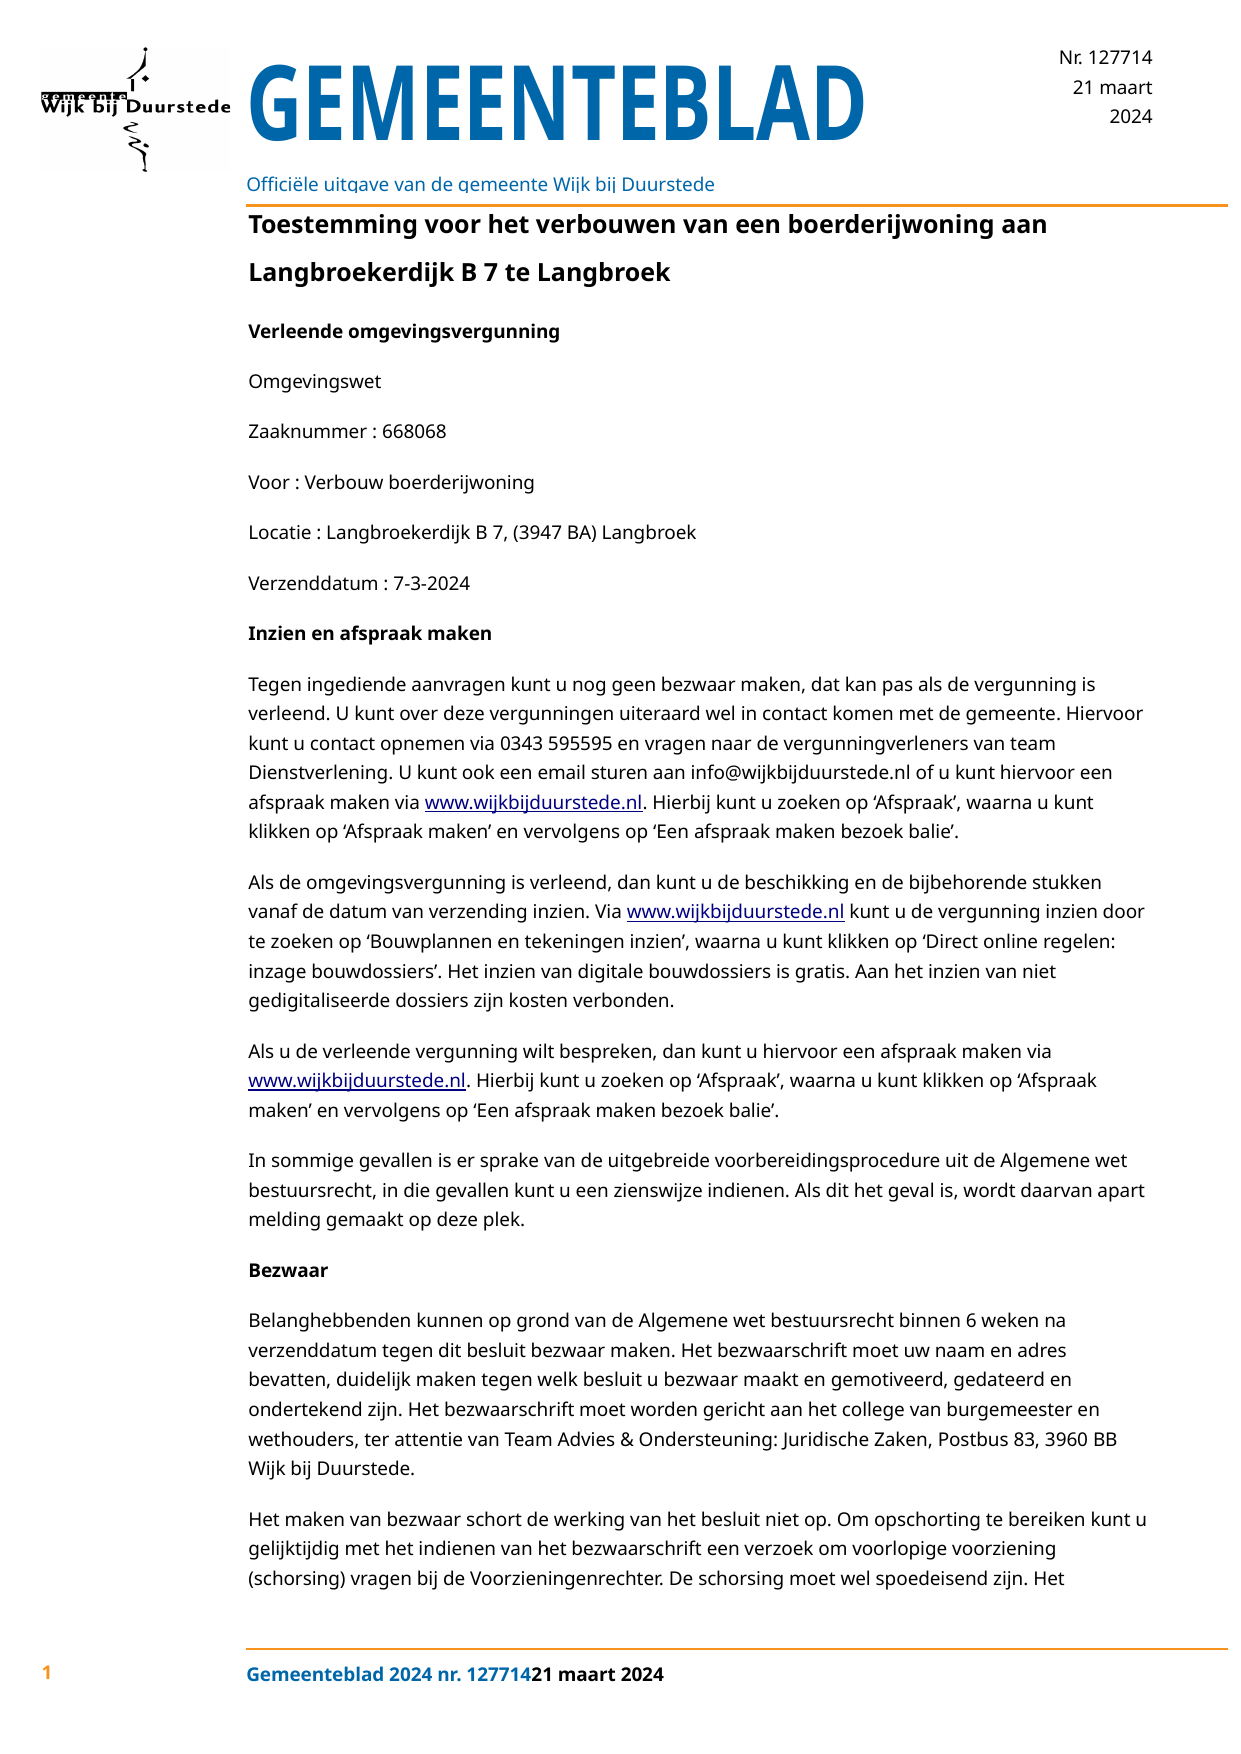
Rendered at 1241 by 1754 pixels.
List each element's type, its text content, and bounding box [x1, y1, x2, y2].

text Toestemming voor het verbouwen van een boerderijwoning aan Langbroekerdijk B 7 te Langbroek [248, 207, 1152, 288]
picture [41, 47, 231, 172]
text Omgevingswet [248, 368, 1152, 394]
text Inzien en afspraak maken [248, 620, 1152, 646]
text Bezwaar [248, 1257, 1152, 1283]
text Als de omgevingsvergunning is verleend, dan kunt u de beschikking en de bijbehorende stukken vanaf de datum van verzending inzien. Via www.wijkbijduurstede.nl kunt u de vergunning inzien door te zoeken op ‘Bouwplannen en tekeningen inzien’, waarna u kunt klikken op ‘Direct online regelen: inzage bouwdossiers’. Het inzien van digitale bouwdossiers is gratis. Aan het inzien van niet gedigitaliseerde dossiers zijn kosten verbonden. [248, 869, 1152, 1013]
text Verleende omgevingsvergunning [248, 318, 1152, 344]
text Belanghebbenden kunnen op grond van de Algemene wet bestuursrecht binnen 6 weken na verzenddatum tegen dit besluit bezwaar maken. Het bezwaarschrift moet uw naam en adres bevatten, duidelijk maken tegen welk besluit u bezwaar maakt en gemotiveerd, gedateerd en ondertekend zijn. Het bezwaarschrift moet worden gericht aan het college van burgemeester en wethouders, ter attentie van Team Advies & Ondersteuning: Juridische Zaken, Postbus 83, 3960 BB Wijk bij Duurstede. [248, 1307, 1152, 1481]
text Tegen ingediende aanvragen kunt u nog geen bezwaar maken, dat kan pas als de vergunning is verleend. U kunt over deze vergunningen uiteraard wel in contact komen met de gemeente. Hiervoor kunt u contact opnemen via 0343 595595 en vragen naar de vergunningverleners van team Dienstverlening. U kunt ook een email sturen aan info@wijkbijduurstede.nl of u kunt hiervoor een afspraak maken via www.wijkbijduurstede.nl. Hierbij kunt u zoeken op ‘Afspraak’, waarna u kunt klikken op ‘Afspraak maken’ en vervolgens op ‘Een afspraak maken bezoek balie’. [248, 671, 1152, 844]
text Het maken van bezwaar schort de werking van het besluit niet op. Om opschorting te bereiken kunt u gelijktijdig met het indienen van het bezwaarschrift een verzoek om voorlopige voorziening (schorsing) vragen bij de Voorzieningenrechter. De schorsing moet wel spoedeisend zijn. Het [248, 1506, 1152, 1591]
text Verzenddatum : 7-3-2024 [248, 570, 1152, 596]
text Locatie : Langbroekerdijk B 7, (3947 BA) Langbroek [248, 519, 1152, 545]
text Als u de verleende vergunning wilt bespreken, dan kunt u hiervoor een afspraak maken via www.wijkbijduurstede.nl. Hierbij kunt u zoeken op ‘Afspraak’, waarna u kunt klikken op ‘Afspraak maken’ en vervolgens op ‘Een afspraak maken bezoek balie’. [248, 1038, 1152, 1123]
text Voor : Verbouw boerderijwoning [248, 469, 1152, 495]
text Zaaknummer : 668068 [248, 419, 1152, 444]
text In sommige gevallen is er sprake van de uitgebreide voorbereidingsprocedure uit de Algemene wet bestuursrecht, in die gevallen kunt u een zienswijze indienen. Als dit het geval is, wordt daarvan apart melding gemaakt op deze plek. [248, 1147, 1152, 1232]
